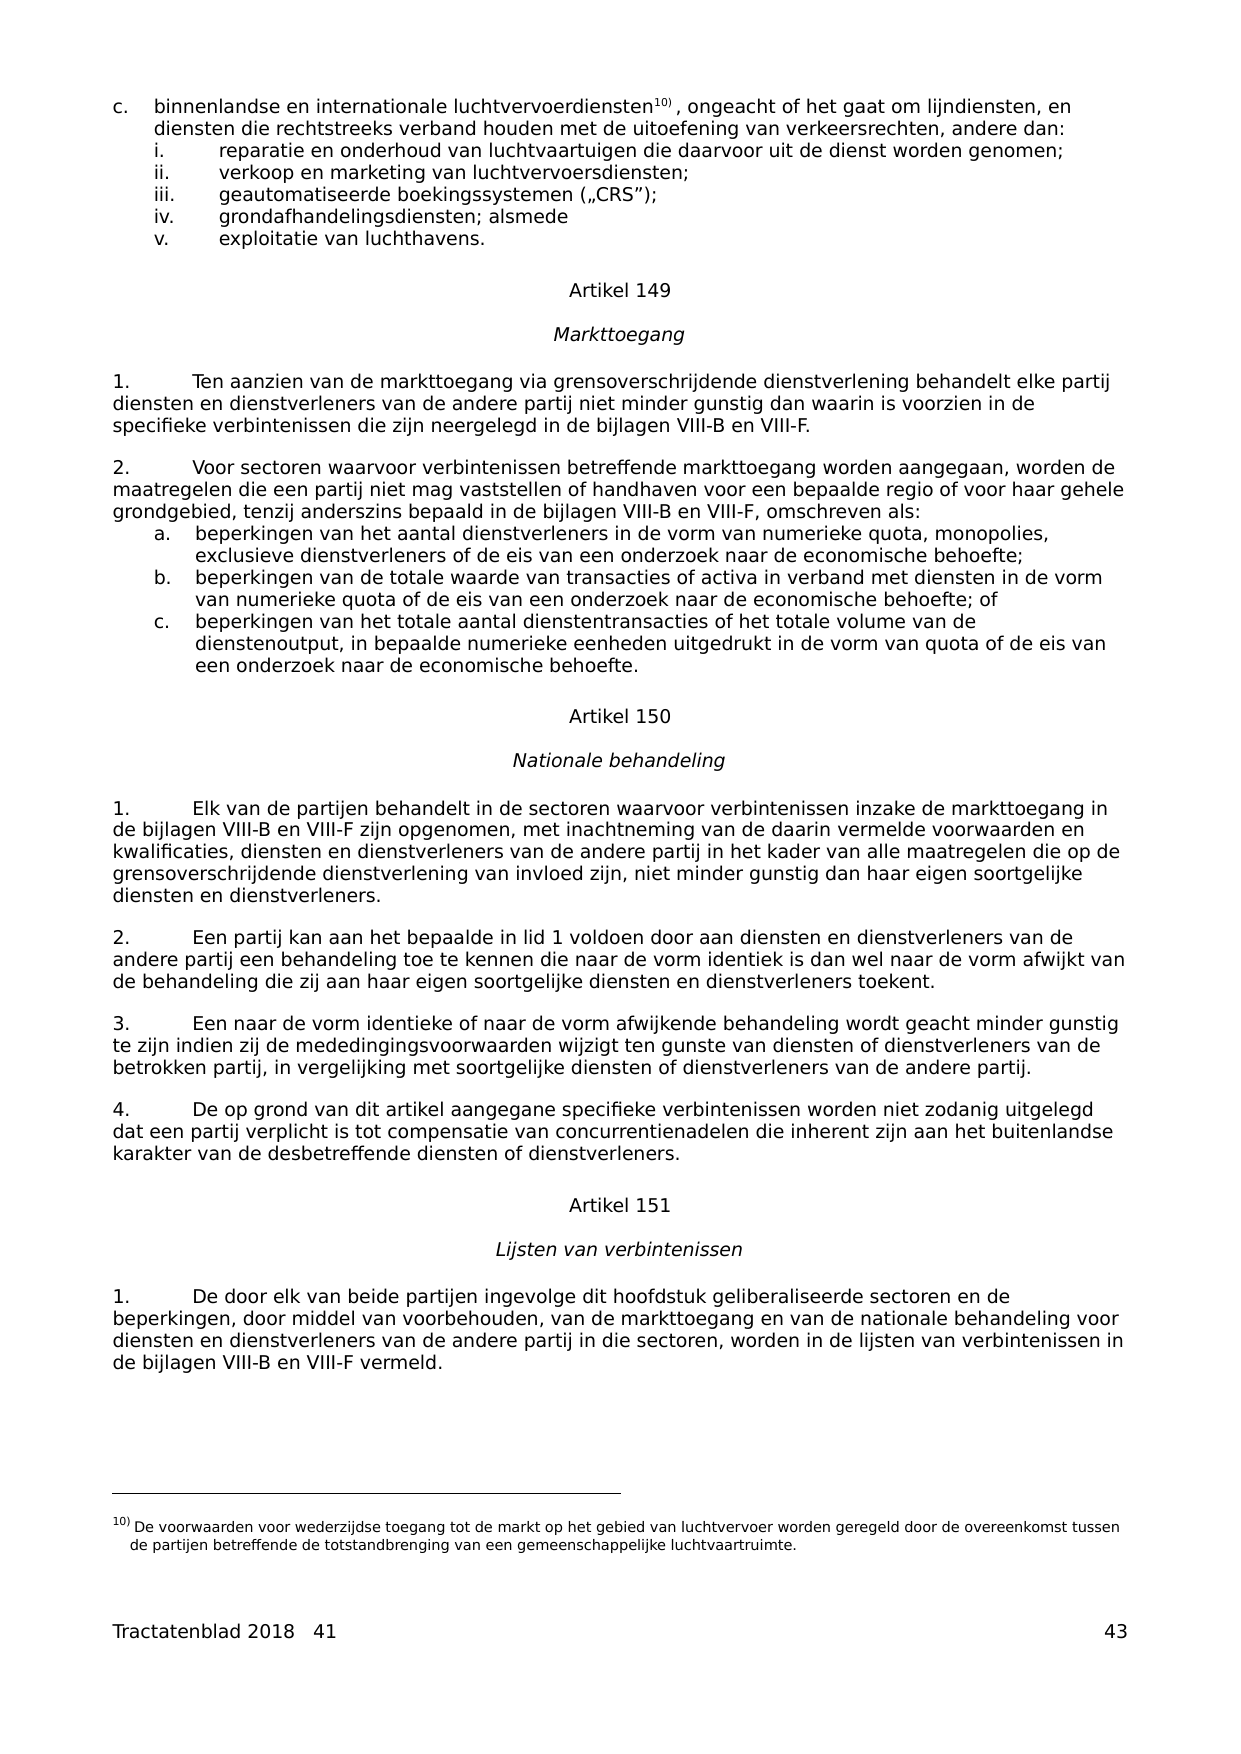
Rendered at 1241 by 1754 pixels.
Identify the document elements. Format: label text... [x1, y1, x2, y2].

text iii. geautomatiseerde boekingssystemen („CRS”); [153, 184, 1128, 206]
text b. beperkingen van de totale waarde van transacties of activa in verband met diensten in de vorm van numerieke quota of de eis van een onderzoek naar de economische behoefte; of [153, 567, 1128, 611]
subtitle Artikel 150 Nationale behandeling [112, 706, 1128, 772]
text 1. Ten aanzien van de markttoegang via grensoverschrijdende dienstverlening behandelt elke partij diensten en dienstverleners van de andere partij niet minder gunstig dan waarin is voorzien in de specifieke verbintenissen die zijn neergelegd in de bijlagen VIII-B en VIII-F. [112, 371, 1128, 437]
text 4. De op grond van dit artikel aangegane specifieke verbintenissen worden niet zodanig uitgelegd dat een partij verplicht is tot compensatie van concurrentienadelen die inherent zijn aan het buitenlandse karakter van de desbetreffende diensten of dienstverleners. [112, 1099, 1128, 1165]
subtitle Artikel 151 Lijsten van verbintenissen [112, 1195, 1128, 1261]
text c. beperkingen van het totale aantal dienstentransacties of het totale volume van de dienstenoutput, in bepaalde numerieke eenheden uitgedrukt in de vorm van quota of de eis van een onderzoek naar de economische behoefte. [153, 611, 1128, 676]
text 1. De door elk van beide partijen ingevolge dit hoofdstuk geliberaliseerde sectoren en de beperkingen, door middel van voorbehouden, van de markttoegang en van de nationale behandeling voor diensten en dienstverleners van de andere partij in die sectoren, worden in de lijsten van verbintenissen in de bijlagen VIII-B en VIII-F vermeld. [112, 1286, 1128, 1374]
text ii. verkoop en marketing van luchtvervoersdiensten; [153, 162, 1128, 184]
text i. reparatie en onderhoud van luchtvaartuigen die daarvoor uit de dienst worden genomen; [153, 140, 1128, 162]
subtitle Artikel 149 Markttoegang [112, 280, 1128, 346]
text iv. grondafhandelingsdiensten; alsmede [153, 206, 1128, 228]
text c. binnenlandse en internationale luchtvervoerdiensten, ongeacht of het gaat om lijndiensten, en diensten die rechtstreeks verband houden met de uitoefening van verkeersrechten, andere dan: [112, 96, 1128, 140]
text 2. Voor sectoren waarvoor verbintenissen betreffende markttoegang worden aangegaan, worden de maatregelen die een partij niet mag vaststellen of handhaven voor een bepaalde regio of voor haar gehele grondgebied, tenzij anderszins bepaald in de bijlagen VIII-B en VIII-F, omschreven als: [112, 457, 1128, 523]
text 3. Een naar de vorm identieke of naar de vorm afwijkende behandeling wordt geacht minder gunstig te zijn indien zij de mededingingsvoorwaarden wijzigt ten gunste van diensten of dienstverleners van de betrokken partij, in vergelijking met soortgelijke diensten of dienstverleners van de andere partij. [112, 1013, 1128, 1079]
text a. beperkingen van het aantal dienstverleners in de vorm van numerieke quota, monopolies, exclusieve dienstverleners of de eis van een onderzoek naar de economische behoefte; [153, 523, 1128, 567]
text v. exploitatie van luchthavens. [153, 228, 1128, 250]
text 1. Elk van de partijen behandelt in de sectoren waarvoor verbintenissen inzake de markttoegang in de bijlagen VIII-B en VIII-F zijn opgenomen, met inachtneming van de daarin vermelde voorwaarden en kwalificaties, diensten en dienstverleners van de andere partij in het kader van alle maatregelen die op de grensoverschrijdende dienstverlening van invloed zijn, niet minder gunstig dan haar eigen soortgelijke diensten en dienstverleners. [112, 797, 1128, 907]
text 2. Een partij kan aan het bepaalde in lid 1 voldoen door aan diensten en dienstverleners van de andere partij een behandeling toe te kennen die naar de vorm identiek is dan wel naar de vorm afwijkt van de behandeling die zij aan haar eigen soortgelijke diensten en dienstverleners toekent. [112, 927, 1128, 993]
text De voorwaarden voor wederzijdse toegang tot de markt op het gebied van luchtvervoer worden geregeld door de overeenkomst tussen de partijen betreffende de totstandbrenging van een gemeenschappelijke luchtvaartruimte. [112, 1515, 1128, 1554]
